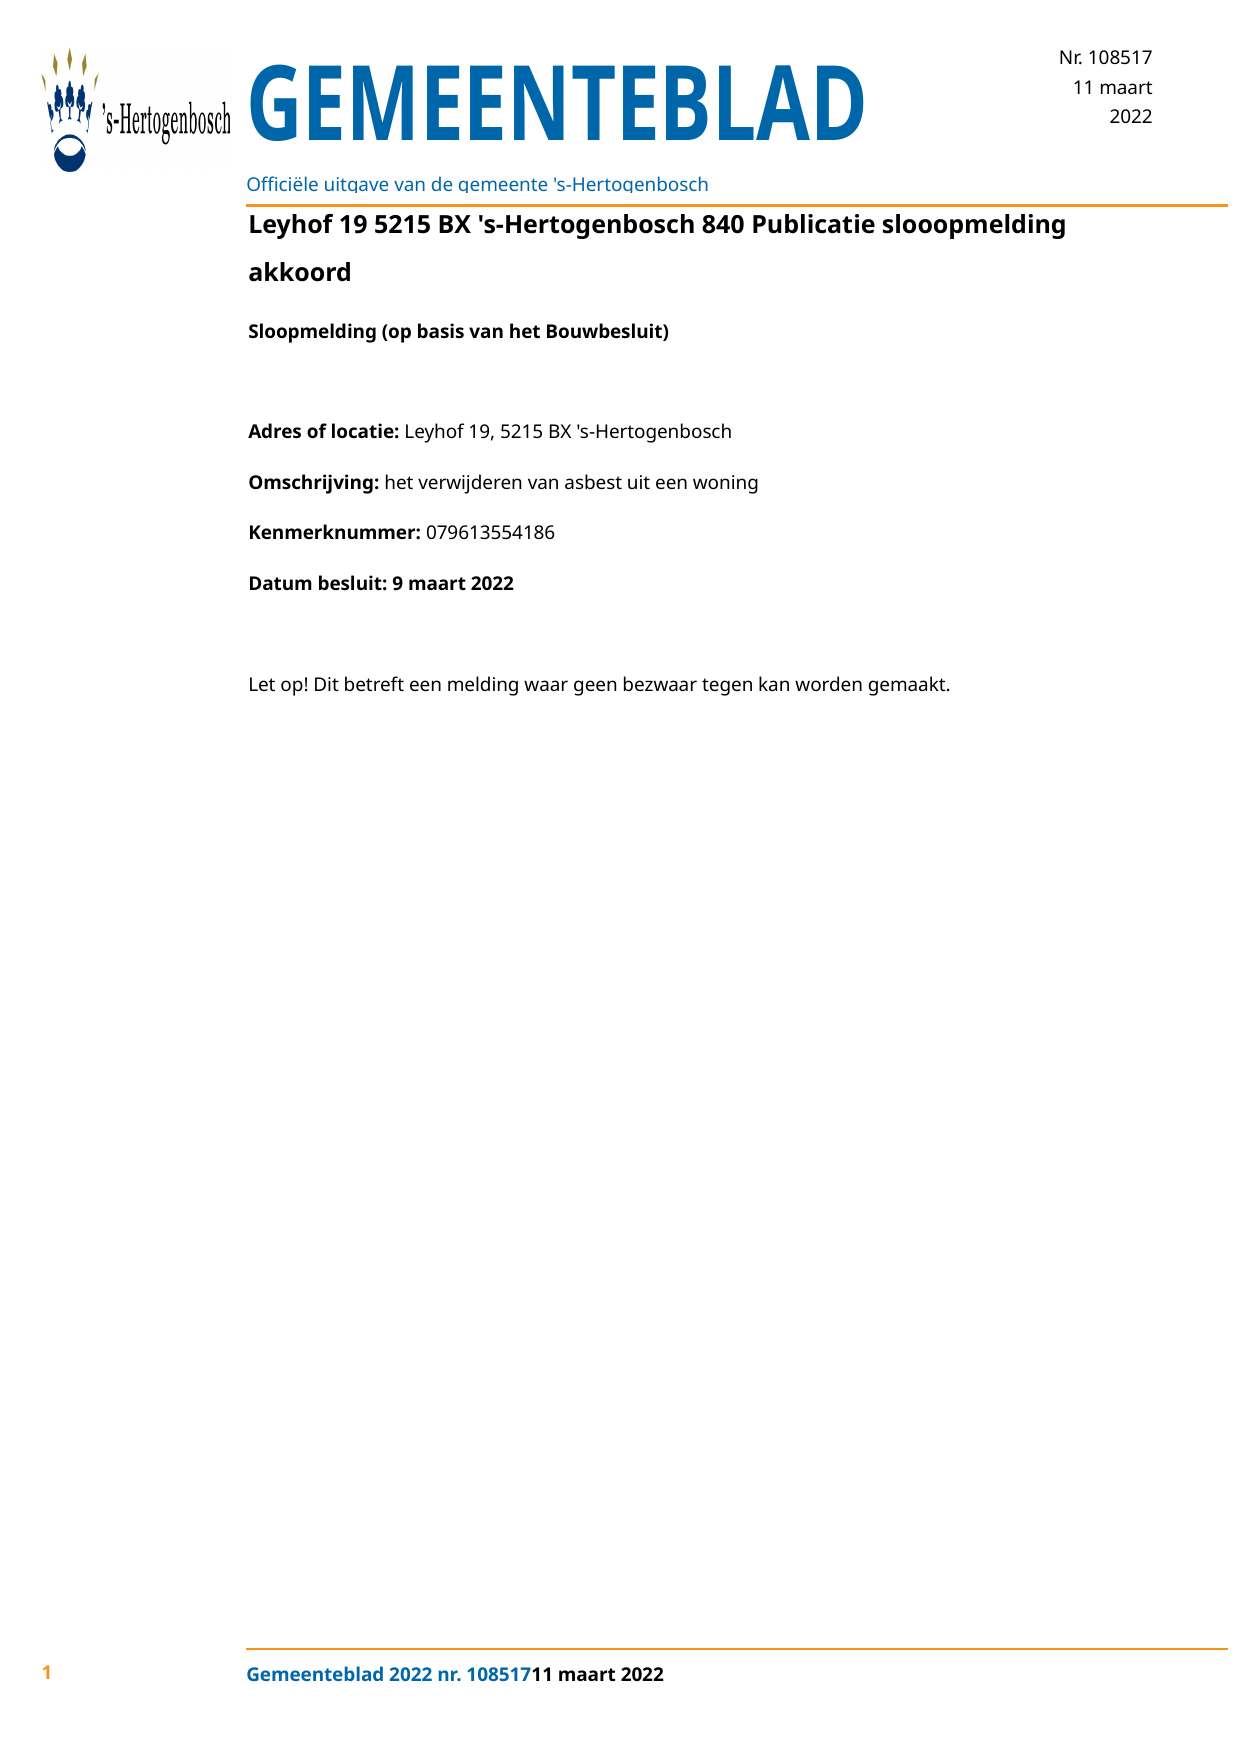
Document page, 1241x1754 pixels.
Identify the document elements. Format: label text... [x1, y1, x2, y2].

text Sloopmelding (op basis van het Bouwbesluit) [248, 318, 1152, 344]
text Adres of locatie: Leyhof 19, 5215 BX 's-Hertogenbosch [248, 419, 1152, 444]
text Datum besluit: 9 maart 2022 [248, 570, 1152, 596]
text Leyhof 19 5215 BX 's-Hertogenbosch 840 Publicatie slooopmelding akkoord [248, 207, 1152, 288]
text Omschrijving: het verwijderen van asbest uit een woning [248, 469, 1152, 495]
text Kenmerknummer: 079613554186 [248, 519, 1152, 545]
picture [41, 47, 231, 172]
text Let op! Dit betreft een melding waar geen bezwaar tegen kan worden gemaakt. [248, 671, 1152, 697]
